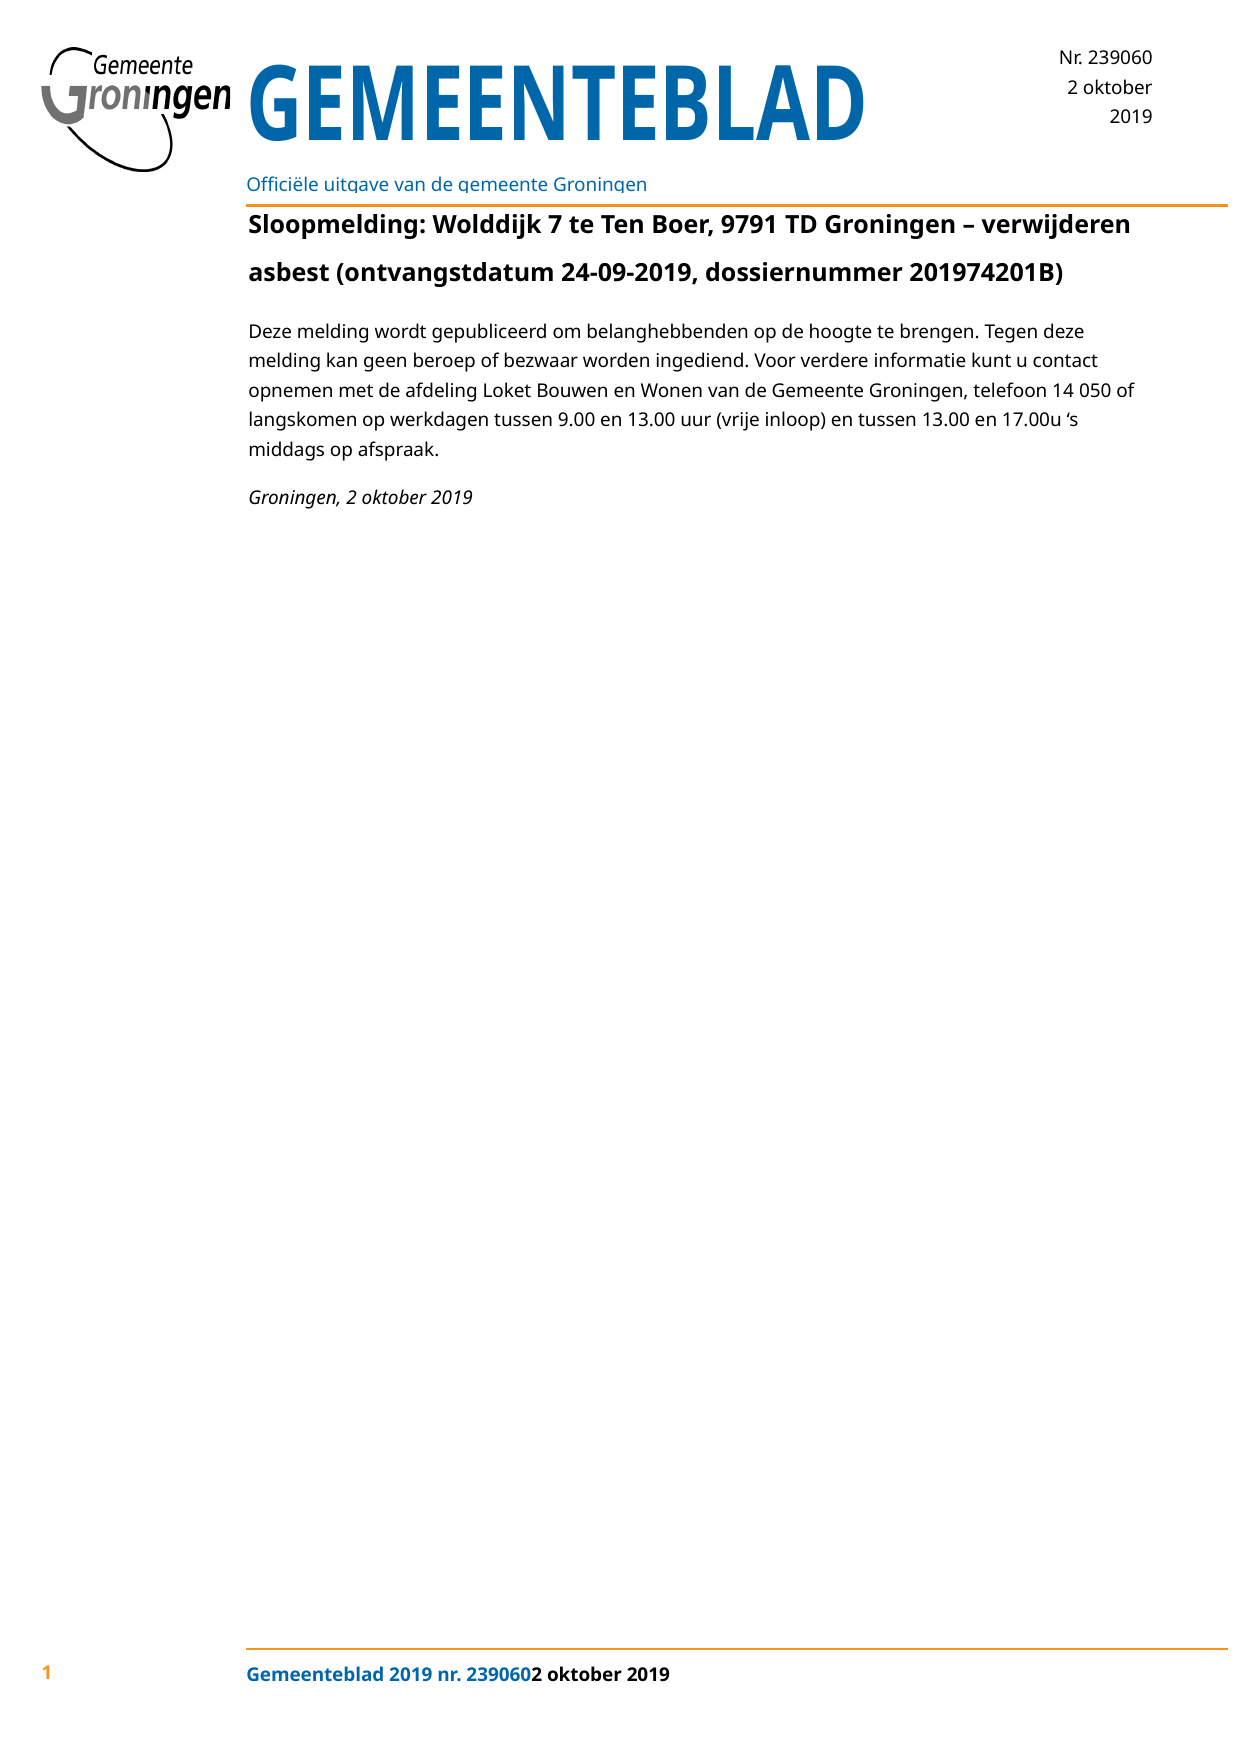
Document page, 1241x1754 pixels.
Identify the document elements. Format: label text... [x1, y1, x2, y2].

text Deze melding wordt gepubliceerd om belanghebbenden op de hoogte te brengen. Tegen deze melding kan geen beroep of bezwaar worden ingediend. Voor verdere informatie kunt u contact opnemen met de afdeling Loket Bouwen en Wonen van de Gemeente Groningen, telefoon 14 050 of langskomen op werkdagen tussen 9.00 en 13.00 uur (vrije inloop) en tussen 13.00 en 17.00u ‘s middags op afspraak. [248, 318, 1152, 462]
text Sloopmelding: Wolddijk 7 te Ten Boer, 9791 TD Groningen – verwijderen asbest (ontvangstdatum 24-09-2019, dossiernummer 201974201B) [248, 207, 1152, 288]
text Groningen, 2 oktober 2019 [248, 484, 1152, 510]
picture [41, 47, 231, 172]
